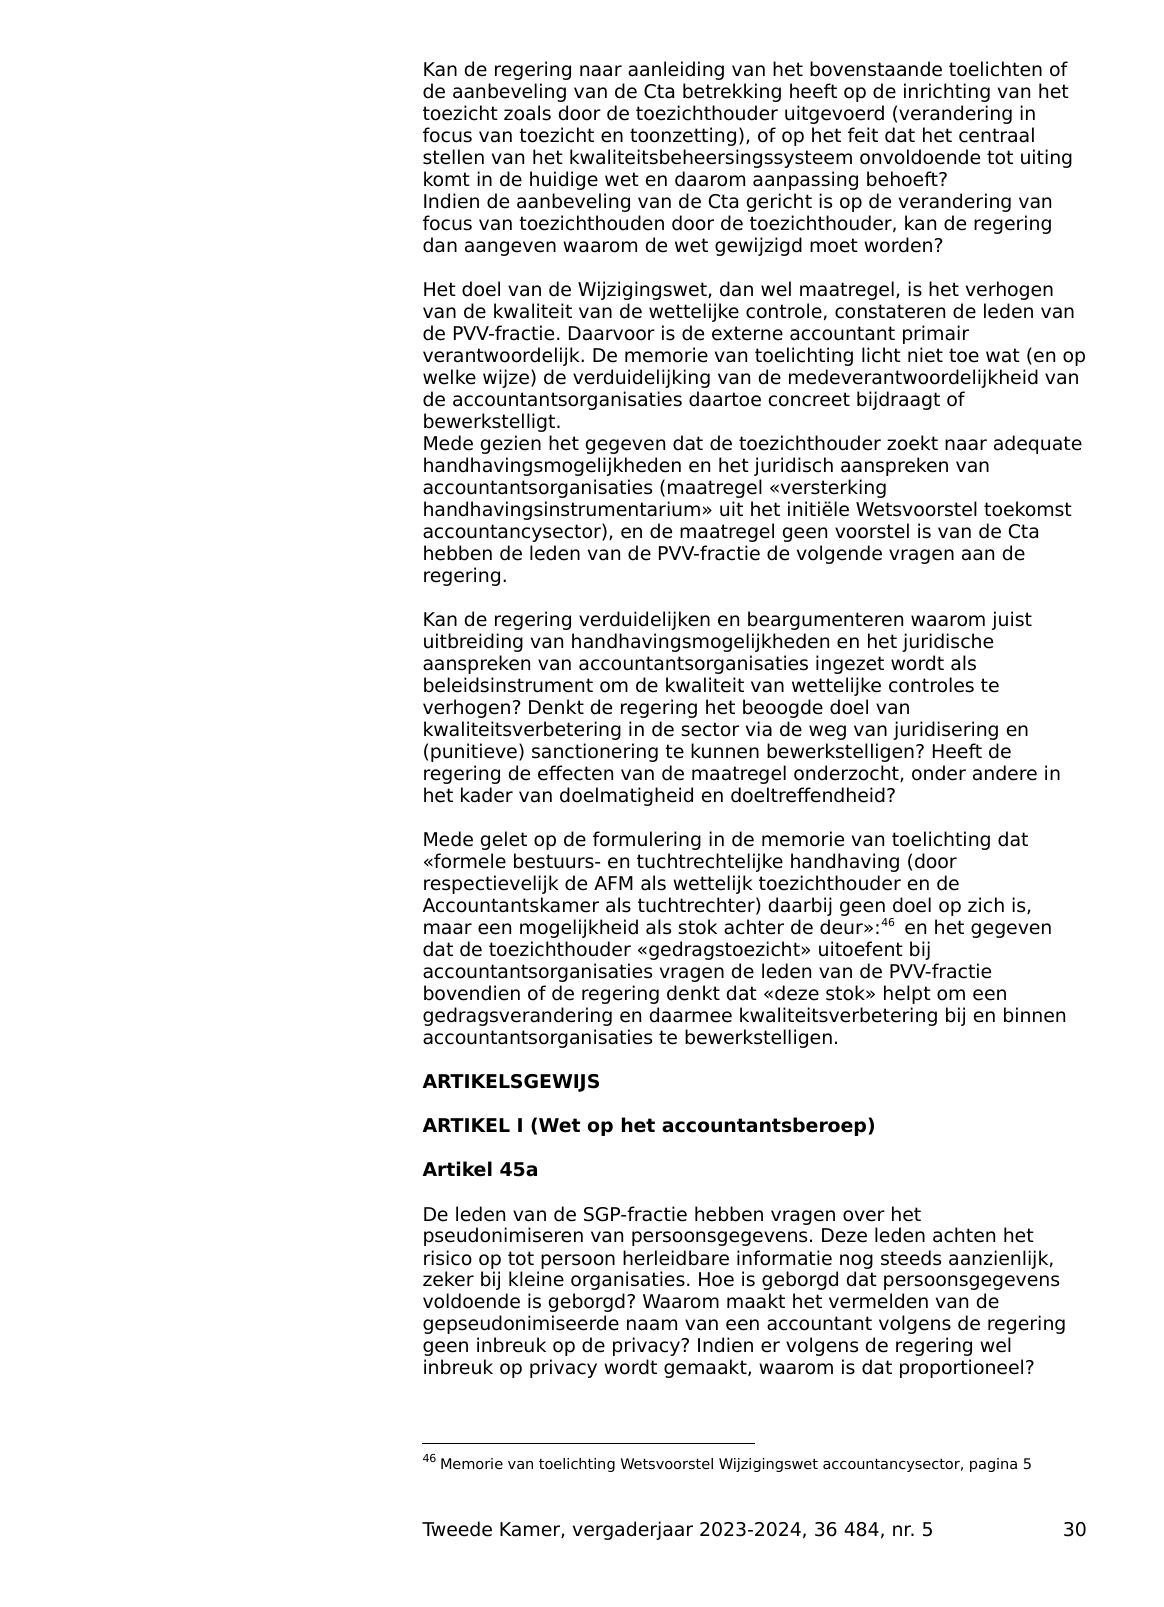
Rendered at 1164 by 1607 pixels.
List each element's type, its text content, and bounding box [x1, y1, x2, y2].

text Mede gelet op de formulering in de memorie van toelichting dat «formele bestuurs- en tuchtrechtelijke handhaving (door respectievelijk de AFM als wettelijk toezichthouder en de Accountantskamer als tuchtrechter) daarbij geen doel op zich is, maar een mogelijkheid als stok achter de deur»: en het gegeven dat de toezichthouder «gedragstoezicht» uitoefent bij accountantsorganisaties vragen de leden van de PVV-fractie bovendien of de regering denkt dat «deze stok» helpt om een gedragsverandering en daarmee kwaliteitsverbetering bij en binnen accountantsorganisaties te bewerkstelligen. [422, 829, 1087, 1049]
text Indien de aanbeveling van de Cta gericht is op de verandering van focus van toezichthouden door de toezichthouder, kan de regering dan aangeven waarom de wet gewijzigd moet worden? [422, 191, 1087, 257]
subtitle ARTIKEL I (Wet op het accountantsberoep) [422, 1115, 1087, 1137]
subtitle ARTIKELSGEWIJS [422, 1071, 1087, 1093]
text De leden van de SGP-fractie hebben vragen over het pseudonimiseren van persoonsgegevens. Deze leden achten het risico op tot persoon herleidbare informatie nog steeds aanzienlijk, zeker bij kleine organisaties. Hoe is geborgd dat persoonsgegevens voldoende is geborgd? Waarom maakt het vermelden van de gepseudonimiseerde naam van een accountant volgens de regering geen inbreuk op de privacy? Indien er volgens de regering wel inbreuk op privacy wordt gemaakt, waarom is dat proportioneel? [422, 1203, 1087, 1379]
text Het doel van de Wijzigingswet, dan wel maatregel, is het verhogen van de kwaliteit van de wettelijke controle, constateren de leden van de PVV-fractie. Daarvoor is de externe accountant primair verantwoordelijk. De memorie van toelichting licht niet toe wat (en op welke wijze) de verduidelijking van de medeverantwoordelijkheid van de accountantsorganisaties daartoe concreet bijdraagt of bewerkstelligt. [422, 279, 1087, 433]
text Mede gezien het gegeven dat de toezichthouder zoekt naar adequate handhavingsmogelijkheden en het juridisch aanspreken van accountantsorganisaties (maatregel «versterking handhavingsinstrumentarium» uit het initiële Wetsvoorstel toekomst accountancysector), en de maatregel geen voorstel is van de Cta hebben de leden van de PVV-fractie de volgende vragen aan de regering. [422, 433, 1087, 587]
text Kan de regering verduidelijken en beargumenteren waarom juist uitbreiding van handhavingsmogelijkheden en het juridische aanspreken van accountantsorganisaties ingezet wordt als beleidsinstrument om de kwaliteit van wettelijke controles te verhogen? Denkt de regering het beoogde doel van kwaliteitsverbetering in de sector via de weg van juridisering en (punitieve) sanctionering te kunnen bewerkstelligen? Heeft de regering de effecten van de maatregel onderzocht, onder andere in het kader van doelmatigheid en doeltreffendheid? [422, 609, 1087, 807]
text Memorie van toelichting Wetsvoorstel Wijzigingswet accountancysector, pagina 5 [422, 1452, 1087, 1474]
subtitle Artikel 45a [422, 1159, 1087, 1181]
text Kan de regering naar aanleiding van het bovenstaande toelichten of de aanbeveling van de Cta betrekking heeft op de inrichting van het toezicht zoals door de toezichthouder uitgevoerd (verandering in focus van toezicht en toonzetting), of op het feit dat het centraal stellen van het kwaliteitsbeheersingssysteem onvoldoende tot uiting komt in de huidige wet en daarom aanpassing behoeft? [422, 59, 1087, 191]
